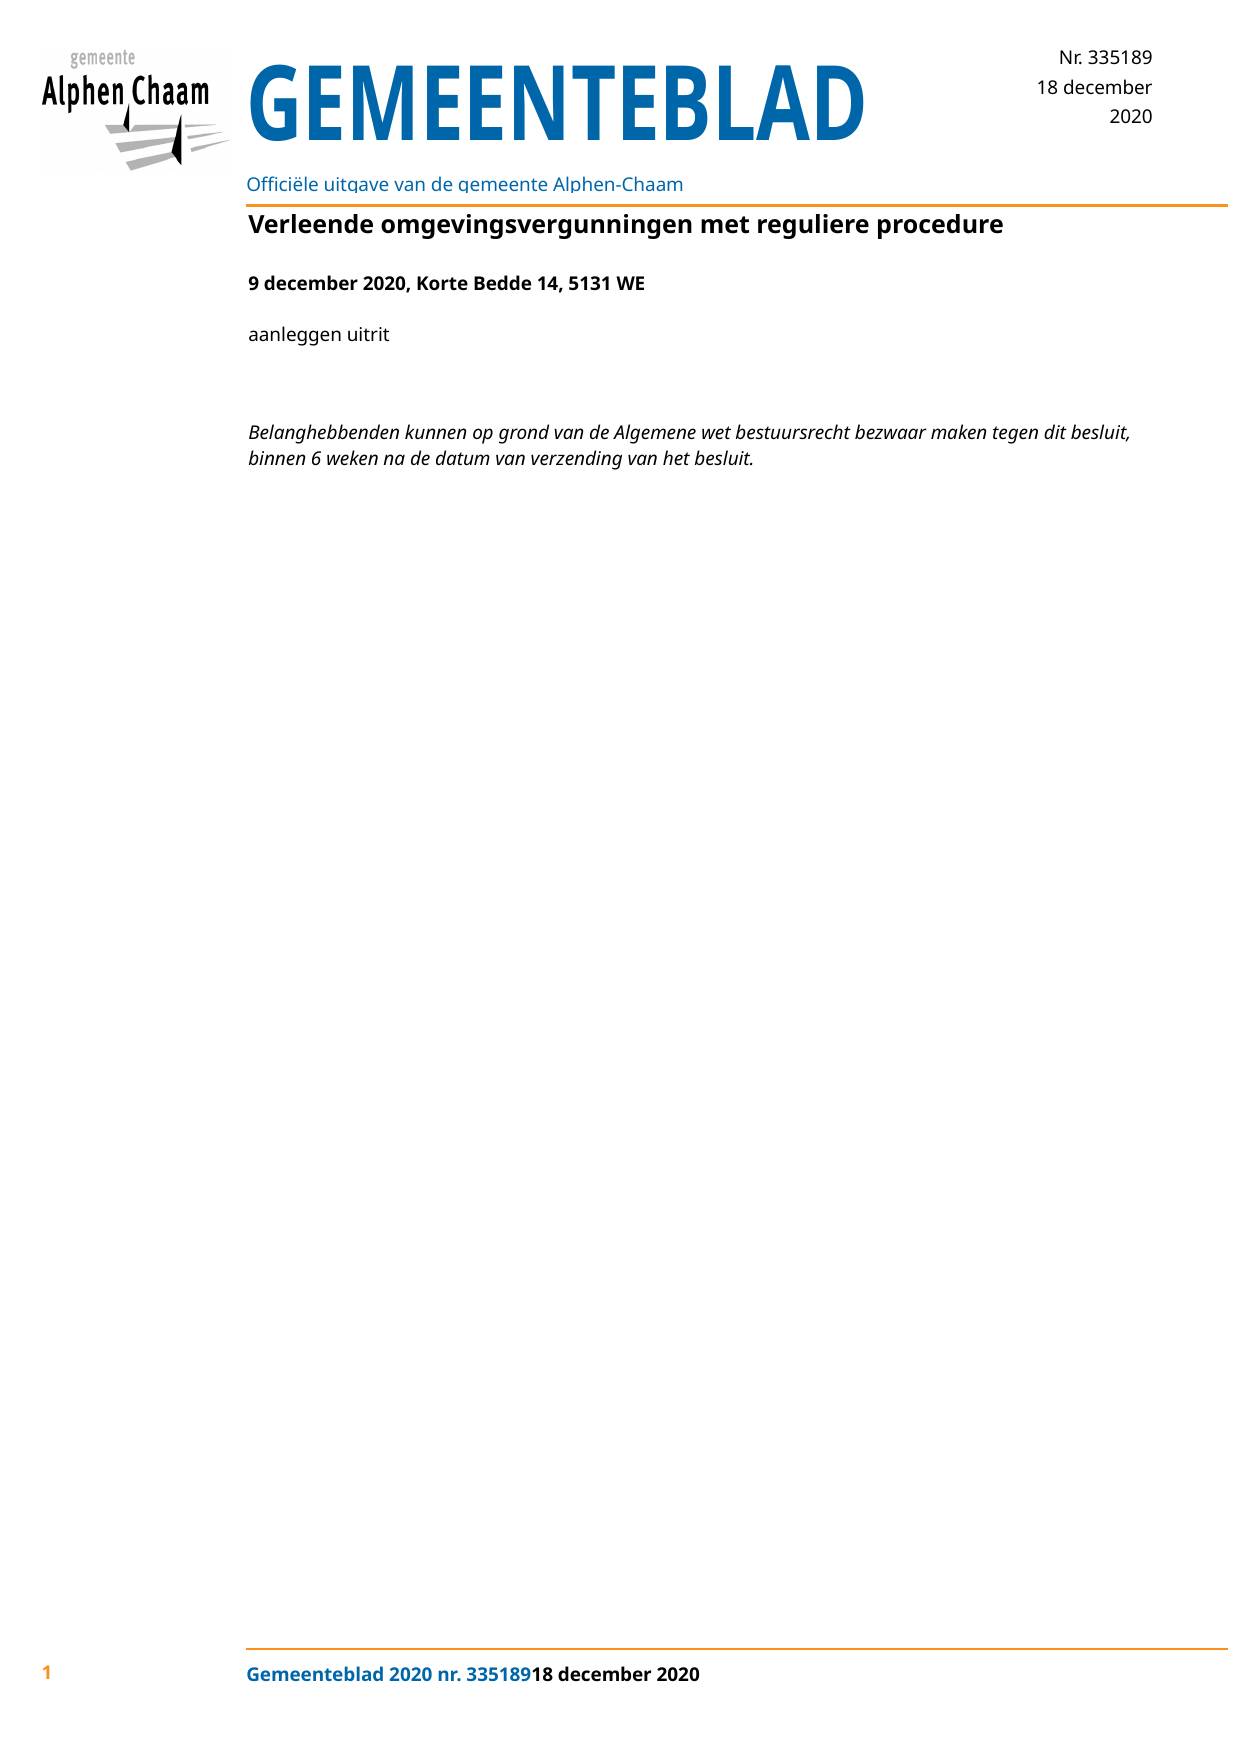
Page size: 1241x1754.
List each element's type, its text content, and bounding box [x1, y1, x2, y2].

text Verleende omgevingsvergunningen met reguliere procedure [248, 207, 1152, 241]
picture [41, 47, 231, 172]
text aanleggen uitrit [248, 321, 1152, 346]
text Belanghebbenden kunnen op grond van de Algemene wet bestuursrecht bezwaar maken tegen dit besluit, binnen 6 weken na de datum van verzending van het besluit. [248, 419, 1152, 470]
text 9 december 2020, Korte Bedde 14, 5131 WE [248, 270, 1152, 296]
